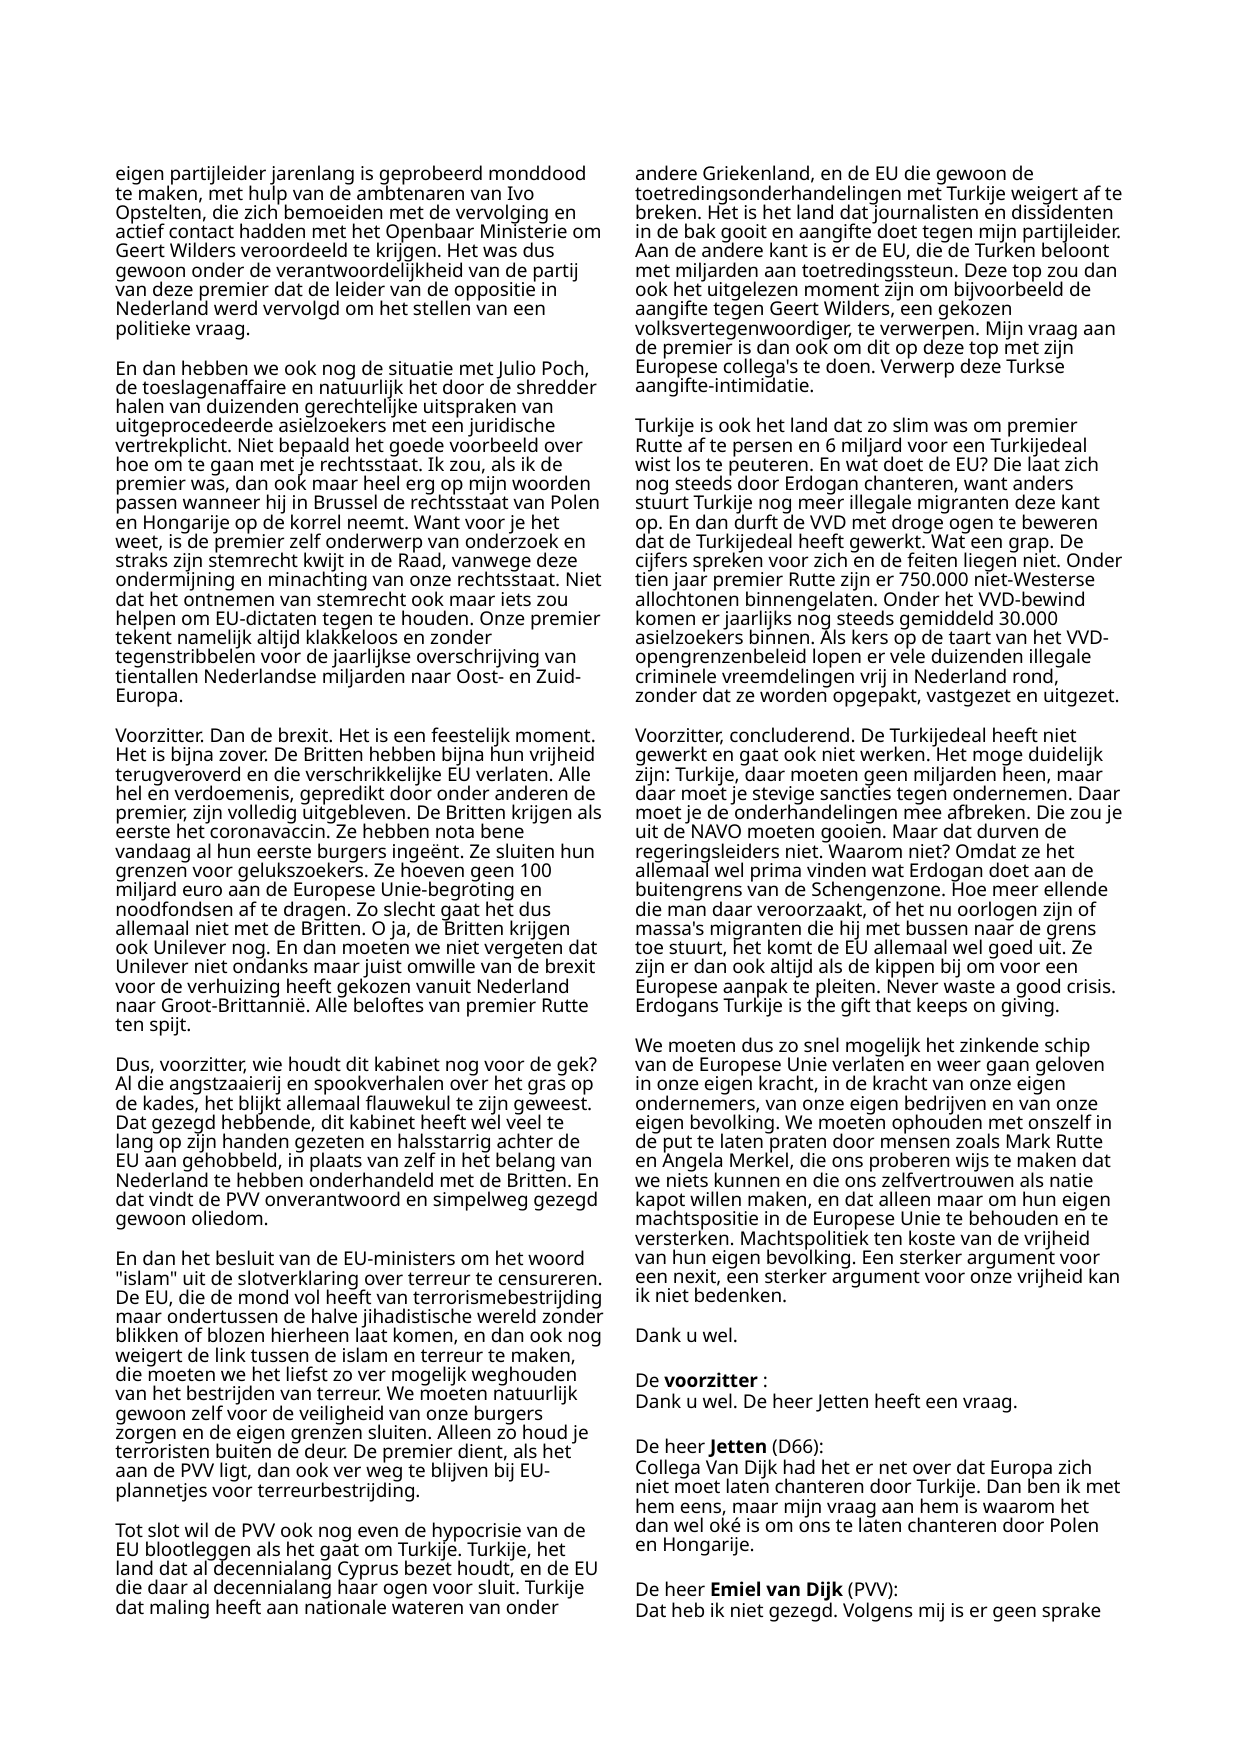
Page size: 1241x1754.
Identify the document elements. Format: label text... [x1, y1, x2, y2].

text Collega Van Dijk had het er net over dat Europa zich niet moet laten chanteren door Turkije. Dan ben ik met hem eens, maar mijn vraag aan hem is waarom het dan wel oké is om ons te laten chanteren door Polen en Hongarije. [635, 1459, 1125, 1555]
text Voorzitter, concluderend. De Turkijedeal heeft niet gewerkt en gaat ook niet werken. Het moge duidelijk zijn: Turkije, daar moeten geen miljarden heen, maar daar moet je stevige sancties tegen ondernemen. Daar moet je de onderhandelingen mee afbreken. Die zou je uit de NAVO moeten gooien. Maar dat durven de regeringsleiders niet. Waarom niet? Omdat ze het allemaal wel prima vinden wat Erdogan doet aan de buitengrens van de Schengenzone. Hoe meer ellende die man daar veroorzaakt, of het nu oorlogen zijn of massa's migranten die hij met bussen naar de grens toe stuurt, het komt de EU allemaal wel goed uit. Ze zijn er dan ook altijd als de kippen bij om voor een Europese aanpak te pleiten. Never waste a good crisis. Erdogans Turkije is the gift that keeps on giving. [635, 727, 1125, 1016]
text eigen partijleider jarenlang is geprobeerd monddood te maken, met hulp van de ambtenaren van Ivo Opstelten, die zich bemoeiden met de vervolging en actief contact hadden met het Openbaar Ministerie om Geert Wilders veroordeeld te krijgen. Het was dus gewoon onder de verantwoordelijkheid van de partij van deze premier dat de leider van de oppositie in Nederland werd vervolgd om het stellen van een politieke vraag. [115, 165, 605, 339]
text De voorzitter : [635, 1367, 1125, 1393]
text Turkije is ook het land dat zo slim was om premier Rutte af te persen en 6 miljard voor een Turkijedeal wist los te peuteren. En wat doet de EU? Die laat zich nog steeds door Erdogan chanteren, want anders stuurt Turkije nog meer illegale migranten deze kant op. En dan durft de VVD met droge ogen te beweren dat de Turkijedeal heeft gewerkt. Wat een grap. De cijfers spreken voor zich en de feiten liegen niet. Onder tien jaar premier Rutte zijn er 750.000 niet-Westerse allochtonen binnengelaten. Onder het VVD-bewind komen er jaarlijks nog steeds gemiddeld 30.000 asielzoekers binnen. Als kers op de taart van het VVD-opengrenzenbeleid lopen er vele duizenden illegale criminele vreemdelingen vrij in Nederland rond, zonder dat ze worden opgepakt, vastgezet en uitgezet. [635, 417, 1125, 706]
text Dank u wel. De heer Jetten heeft een vraag. [635, 1393, 1125, 1412]
text Dus, voorzitter, wie houdt dit kabinet nog voor de gek? Al die angstzaaierij en spookverhalen over het gras op de kades, het blijkt allemaal flauwekul te zijn geweest. Dat gezegd hebbende, dit kabinet heeft wel veel te lang op zijn handen gezeten en halsstarrig achter de EU aan gehobbeld, in plaats van zelf in het belang van Nederland te hebben onderhandeld met de Britten. En dat vindt de PVV onverantwoord en simpelweg gezegd gewoon oliedom. [115, 1056, 605, 1229]
text Tot slot wil de PVV ook nog even de hypocrisie van de EU blootleggen als het gaat om Turkije. Turkije, het land dat al decennialang Cyprus bezet houdt, en de EU die daar al decennialang haar ogen voor sluit. Turkije dat maling heeft aan nationale wateren van onder [115, 1522, 605, 1618]
text De heer Jetten (D66): [635, 1433, 1125, 1459]
text Voorzitter. Dan de brexit. Het is een feestelijk moment. Het is bijna zover. De Britten hebben bijna hun vrijheid terugveroverd en die verschrikkelijke EU verlaten. Alle hel en verdoemenis, gepredikt door onder anderen de premier, zijn volledig uitgebleven. De Britten krijgen als eerste het coronavaccin. Ze hebben nota bene vandaag al hun eerste burgers ingeënt. Ze sluiten hun grenzen voor gelukszoekers. Ze hoeven geen 100 miljard euro aan de Europese Unie-begroting en noodfondsen af te dragen. Zo slecht gaat het dus allemaal niet met de Britten. O ja, de Britten krijgen ook Unilever nog. En dan moeten we niet vergeten dat Unilever niet ondanks maar juist omwille van de brexit voor de verhuizing heeft gekozen vanuit Nederland naar Groot-Brittannië. Alle beloftes van premier Rutte ten spijt. [115, 727, 605, 1035]
text En dan hebben we ook nog de situatie met Julio Poch, de toeslagenaffaire en natuurlijk het door de shredder halen van duizenden gerechtelijke uitspraken van uitgeprocedeerde asielzoekers met een juridische vertrekplicht. Niet bepaald het goede voorbeeld over hoe om te gaan met je rechtsstaat. Ik zou, als ik de premier was, dan ook maar heel erg op mijn woorden passen wanneer hij in Brussel de rechtsstaat van Polen en Hongarije op de korrel neemt. Want voor je het weet, is de premier zelf onderwerp van onderzoek en straks zijn stemrecht kwijt in de Raad, vanwege deze ondermijning en minachting van onze rechtsstaat. Niet dat het ontnemen van stemrecht ook maar iets zou helpen om EU-dictaten tegen te houden. Onze premier tekent namelijk altijd klakkeloos en zonder tegenstribbelen voor de jaarlijkse overschrijving van tientallen Nederlandse miljarden naar Oost- en Zuid-Europa. [115, 359, 605, 706]
text Dank u wel. [635, 1327, 1125, 1347]
text Dat heb ik niet gezegd. Volgens mij is er geen sprake [635, 1602, 1125, 1621]
text andere Griekenland, en de EU die gewoon de toetredingsonderhandelingen met Turkije weigert af te breken. Het is het land dat journalisten en dissidenten in de bak gooit en aangifte doet tegen mijn partijleider. Aan de andere kant is er de EU, die de Turken beloont met miljarden aan toetredingssteun. Deze top zou dan ook het uitgelezen moment zijn om bijvoorbeeld de aangifte tegen Geert Wilders, een gekozen volksvertegenwoordiger, te verwerpen. Mijn vraag aan de premier is dan ook om dit op deze top met zijn Europese collega's te doen. Verwerp deze Turkse aangifte-intimidatie. [635, 165, 1125, 397]
text En dan het besluit van de EU-ministers om het woord "islam" uit de slotverklaring over terreur te censureren. De EU, die de mond vol heeft van terrorismebestrijding maar ondertussen de halve jihadistische wereld zonder blikken of blozen hierheen laat komen, en dan ook nog weigert de link tussen de islam en terreur te maken, die moeten we het liefst zo ver mogelijk weghouden van het bestrijden van terreur. We moeten natuurlijk gewoon zelf voor de veiligheid van onze burgers zorgen en de eigen grenzen sluiten. Alleen zo houd je terroristen buiten de deur. De premier dient, als het aan de PVV ligt, dan ook ver weg te blijven bij EU-plannetjes voor terreurbestrijding. [115, 1250, 605, 1501]
text De heer Emiel van Dijk (PVV): [635, 1576, 1125, 1602]
text We moeten dus zo snel mogelijk het zinkende schip van de Europese Unie verlaten en weer gaan geloven in onze eigen kracht, in de kracht van onze eigen ondernemers, van onze eigen bedrijven en van onze eigen bevolking. We moeten ophouden met onszelf in de put te laten praten door mensen zoals Mark Rutte en Angela Merkel, die ons proberen wijs te maken dat we niets kunnen en die ons zelfvertrouwen als natie kapot willen maken, en dat alleen maar om hun eigen machtspositie in de Europese Unie te behouden en te versterken. Machtspolitiek ten koste van de vrijheid van hun eigen bevolking. Een sterker argument voor een nexit, een sterker argument voor onze vrijheid kan ik niet bedenken. [635, 1037, 1125, 1307]
